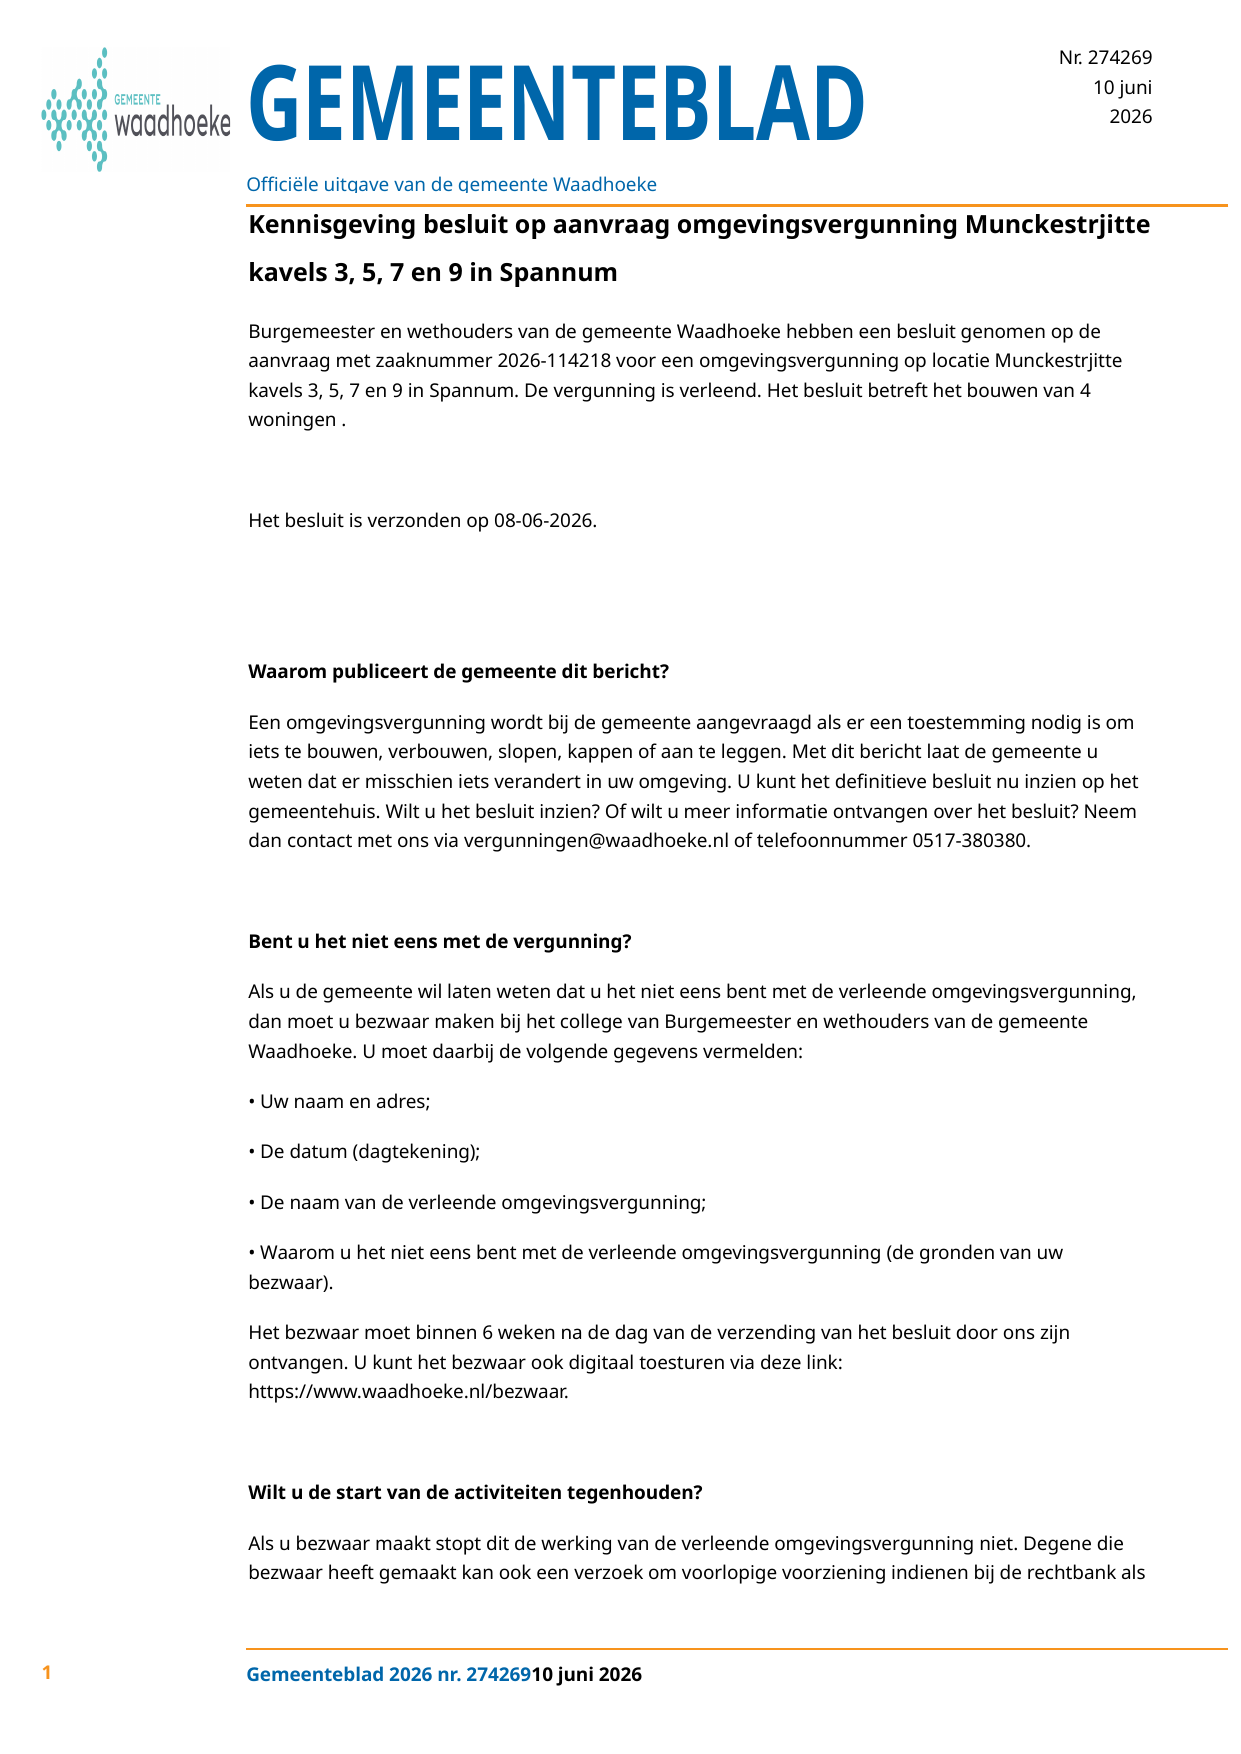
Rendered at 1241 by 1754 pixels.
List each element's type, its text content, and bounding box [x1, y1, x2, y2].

picture [41, 47, 231, 172]
text Als u de gemeente wil laten weten dat u het niet eens bent met de verleende omgevingsvergunning, dan moet u bezwaar maken bij het college van Burgemeester en wethouders van de gemeente Waadhoeke. U moet daarbij de volgende gegevens vermelden: [248, 979, 1152, 1064]
text • De datum (dagtekening); [248, 1139, 1152, 1164]
text Het bezwaar moet binnen 6 weken na de dag van de verzending van het besluit door ons zijn ontvangen. U kunt het bezwaar ook digitaal toesturen via deze link: https://www.waadhoeke.nl/bezwaar. [248, 1319, 1152, 1404]
text • Uw naam en adres; [248, 1088, 1152, 1114]
text Kennisgeving besluit op aanvraag omgevingsvergunning Munckestrjitte kavels 3, 5, 7 en 9 in Spannum [248, 207, 1152, 288]
text • De naam van de verleende omgevingsvergunning; [248, 1189, 1152, 1215]
text Burgemeester en wethouders van de gemeente Waadhoeke hebben een besluit genomen op de aanvraag met zaaknummer 2026-114218 voor een omgevingsvergunning op locatie Munckestrjitte kavels 3, 5, 7 en 9 in Spannum. De vergunning is verleend. Het besluit betreft het bouwen van 4 woningen . [248, 318, 1152, 432]
text Bent u het niet eens met de vergunning? [248, 928, 1152, 954]
text Waarom publiceert de gemeente dit bericht? [248, 659, 1152, 684]
text Een omgevingsvergunning wordt bij de gemeente aangevraagd als er een toestemming nodig is om iets te bouwen, verbouwen, slopen, kappen of aan te leggen. Met dit bericht laat de gemeente u weten dat er misschien iets verandert in uw omgeving. U kunt het definitieve besluit nu inzien op het gemeentehuis. Wilt u het besluit inzien? Of wilt u meer informatie ontvangen over het besluit? Neem dan contact met ons via vergunningen@waadhoeke.nl of telefoonnummer 0517-380380. [248, 709, 1152, 853]
text Het besluit is verzonden op 08-06-2026. [248, 507, 1152, 533]
text • Waarom u het niet eens bent met de verleende omgevingsvergunning (de gronden van uw bezwaar). [248, 1239, 1152, 1295]
text Wilt u de start van de activiteiten tegenhouden? [248, 1479, 1152, 1505]
text Als u bezwaar maakt stopt dit de werking van de verleende omgevingsvergunning niet. Degene die bezwaar heeft gemaakt kan ook een verzoek om voorlopige voorziening indienen bij de rechtbank als [248, 1530, 1152, 1585]
